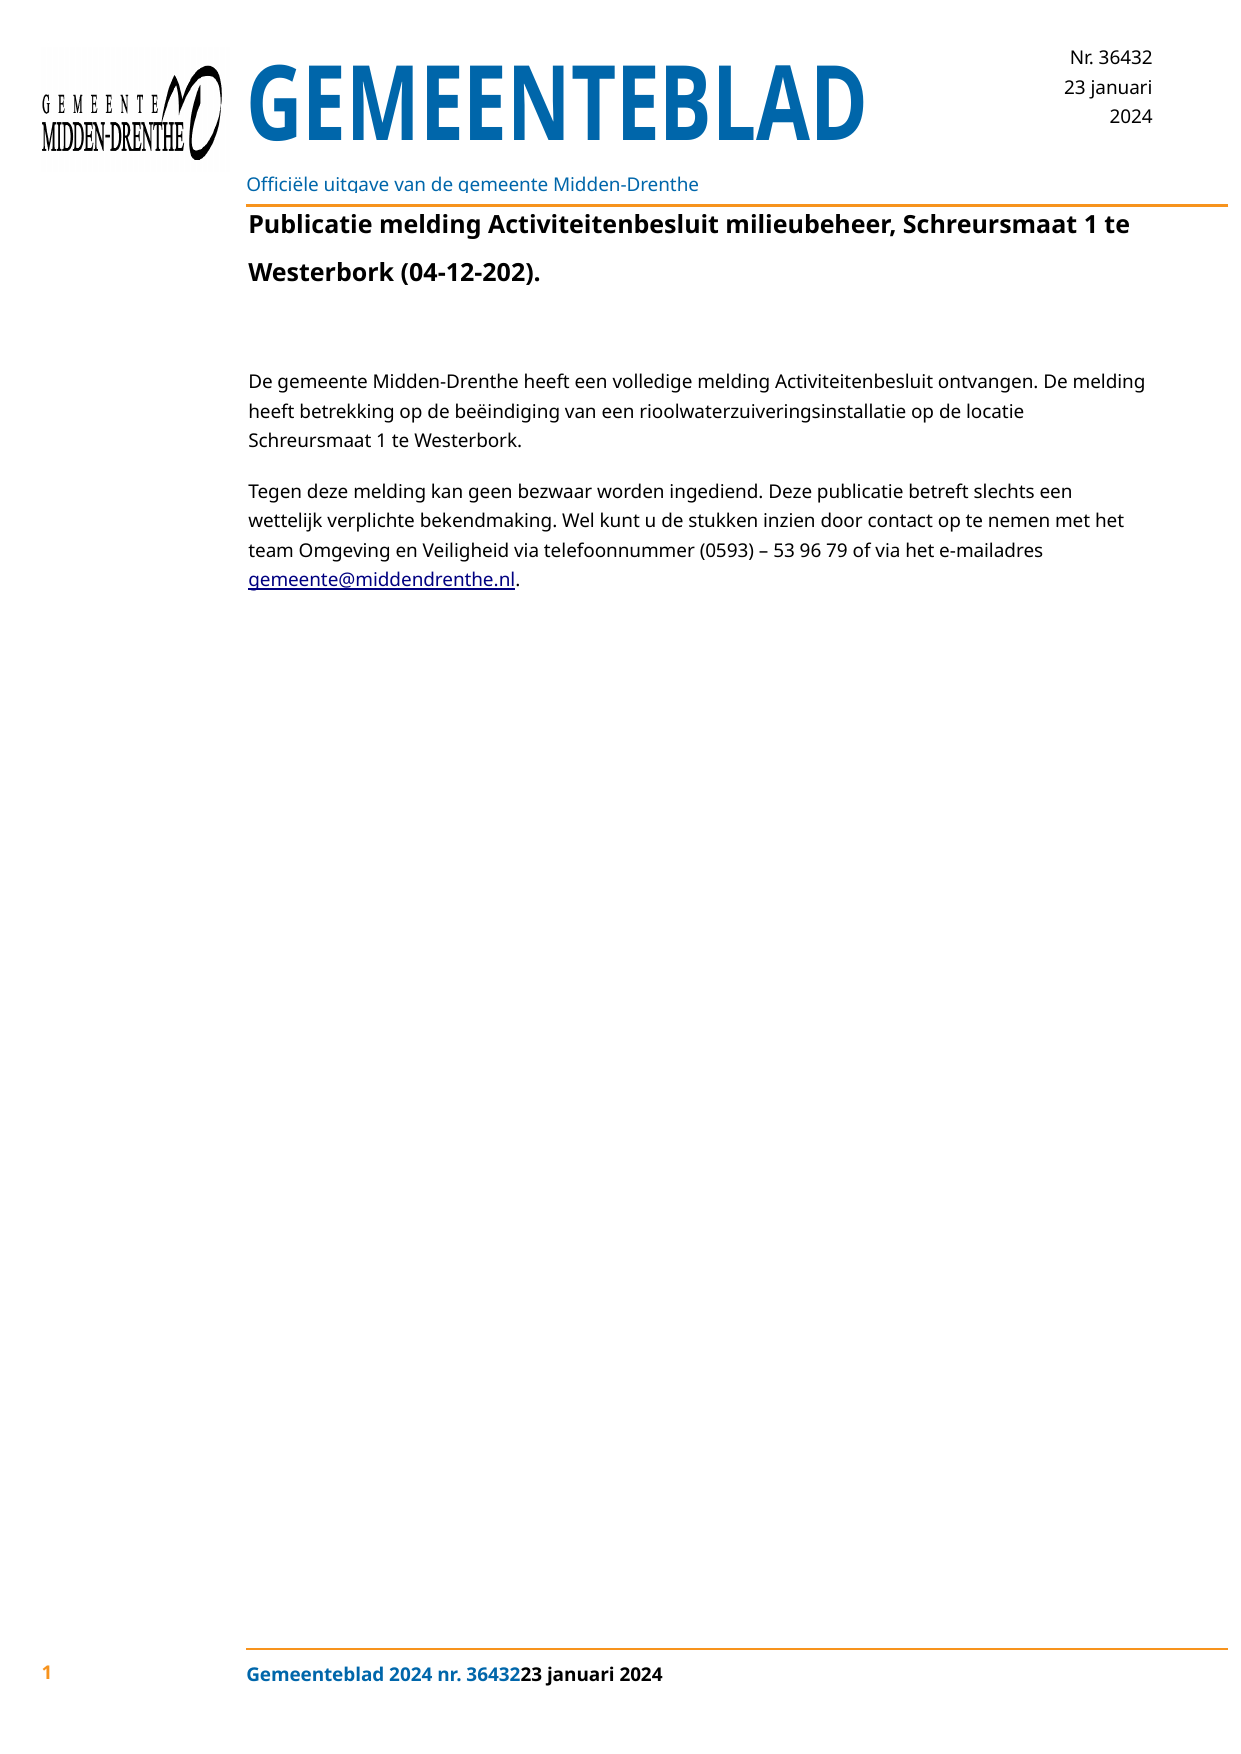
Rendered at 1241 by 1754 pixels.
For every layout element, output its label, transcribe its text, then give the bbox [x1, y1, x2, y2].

picture [41, 47, 231, 172]
text Tegen deze melding kan geen bezwaar worden ingediend. Deze publicatie betreft slechts een wettelijk verplichte bekendmaking. Wel kunt u de stukken inzien door contact op te nemen met het team Omgeving en Veiligheid via telefoonnummer (0593) – 53 96 79 of via het e-mailadres gemeente@middendrenthe.nl. [248, 478, 1152, 592]
text De gemeente Midden-Drenthe heeft een volledige melding Activiteitenbesluit ontvangen. De melding heeft betrekking op de beëindiging van een rioolwaterzuiveringsinstallatie op de locatie Schreursmaat 1 te Westerbork. [248, 368, 1152, 453]
text Publicatie melding Activiteitenbesluit milieubeheer, Schreursmaat 1 te Westerbork (04-12-202). [248, 207, 1152, 288]
